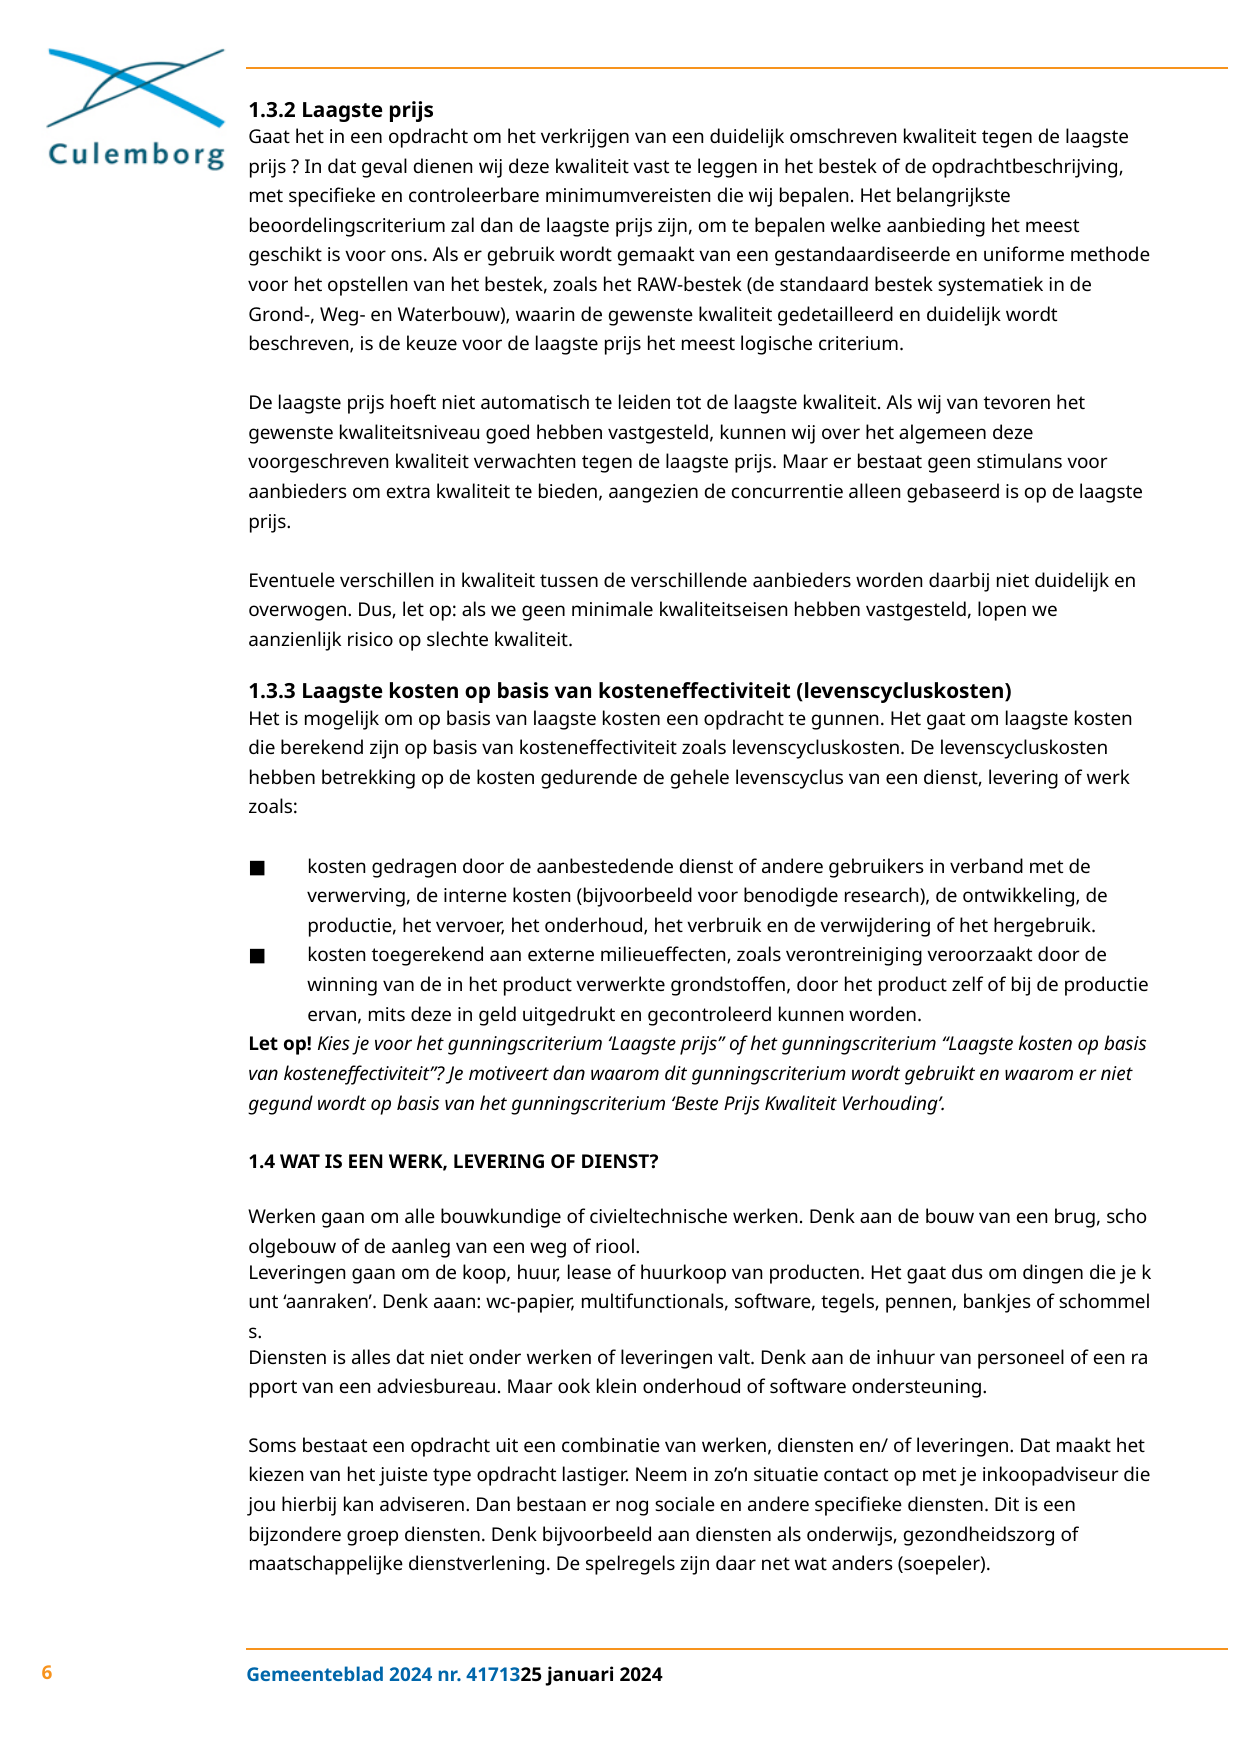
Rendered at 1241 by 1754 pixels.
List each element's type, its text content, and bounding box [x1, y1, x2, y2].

table_header Werken gaan om alle bouwkundige of civieltechnische werken. Denk aan de bouw van een brug, schoolgebouw of de aanleg van een weg of riool. [248, 1204, 1152, 1259]
list kosten gedragen door de aanbestedende dienst of andere gebruikers in verband met de verwerving, de interne kosten (bijvoorbeeld voor benodigde research), de ontwikkeling, de productie, het vervoer, het onderhoud, het verbruik en de verwijdering of het hergebruik. [248, 853, 1152, 938]
list kosten toegerekend aan externe milieueffecten, zoals verontreiniging veroorzaakt door de winning van de in het product verwerkte grondstoffen, door het product zelf of bij de productie ervan, mits deze in geld uitgedrukt en gecontroleerd kunnen worden. [248, 942, 1152, 1027]
text 1.4 WAT IS EEN WERK, LEVERING OF DIENST? [248, 1148, 1152, 1174]
text 1.3.3 Laagste kosten op basis van kosteneffectiviteit (levenscycluskosten) [248, 677, 1152, 705]
text 1.3.2 Laagste prijs [248, 95, 1152, 123]
text Het is mogelijk om op basis van laagste kosten een opdracht te gunnen. Het gaat om laagste kosten die berekend zijn op basis van kosteneffectiviteit zoals levenscycluskosten. De levenscycluskosten hebben betrekking op de kosten gedurende de gehele levenscyclus van een dienst, levering of werk zoals: [248, 705, 1152, 819]
text Gaat het in een opdracht om het verkrijgen van een duidelijk omschreven kwaliteit tegen de laagste prijs ? In dat geval dienen wij deze kwaliteit vast te leggen in het bestek of de opdrachtbeschrijving, met specifieke en controleerbare minimumvereisten die wij bepalen. Het belangrijkste beoordelingscriterium zal dan de laagste prijs zijn, om te bepalen welke aanbieding het meest geschikt is voor ons. Als er gebruik wordt gemaakt van een gestandaardiseerde en uniforme methode voor het opstellen van het bestek, zoals het RAW-bestek (de standaard bestek systematiek in de Grond-, Weg- en Waterbouw), waarin de gewenste kwaliteit gedetailleerd en duidelijk wordt beschreven, is de keuze voor de laagste prijs het meest logische criterium. [248, 123, 1152, 356]
text Soms bestaat een opdracht uit een combinatie van werken, diensten en/ of leveringen. Dat maakt het kiezen van het juiste type opdracht lastiger. Neem in zo’n situatie contact op met je inkoopadviseur die jou hierbij kan adviseren. Dan bestaan er nog sociale en andere specifieke diensten. Dit is een bijzondere groep diensten. Denk bijvoorbeeld aan diensten als onderwijs, gezondheidszorg of maatschappelijke dienstverlening. De spelregels zijn daar net wat anders (soepeler). [248, 1432, 1152, 1576]
table_cell Leveringen gaan om de koop, huur, lease of huurkoop van producten. Het gaat dus om dingen die je kunt ‘aanraken’. Denk aaan: wc-papier, multifunctionals, software, tegels, pennen, bankjes of schommels. [248, 1259, 1152, 1344]
table_header Let op! Kies je voor het gunningscriterium ‘Laagste prijs” of het gunningscriterium “Laagste kosten op basis van kosteneffectiviteit”? Je motiveert dan waarom dit gunningscriterium wordt gebruikt en waarom er niet gegund wordt op basis van het gunningscriterium ‘Beste Prijs Kwaliteit Verhouding’. [248, 1031, 1152, 1115]
text De laagste prijs hoeft niet automatisch te leiden tot de laagste kwaliteit. Als wij van tevoren het gewenste kwaliteitsniveau goed hebben vastgesteld, kunnen wij over het algemeen deze voorgeschreven kwaliteit verwachten tegen de laagste prijs. Maar er bestaat geen stimulans voor aanbieders om extra kwaliteit te bieden, aangezien de concurrentie alleen gebaseerd is op de laagste prijs. [248, 389, 1152, 533]
picture [41, 47, 231, 172]
table_cell Diensten is alles dat niet onder werken of leveringen valt. Denk aan de inhuur van personeel of een rapport van een adviesbureau. Maar ook klein onderhoud of software ondersteuning. [248, 1344, 1152, 1399]
text Eventuele verschillen in kwaliteit tussen de verschillende aanbieders worden daarbij niet duidelijk en overwogen. Dus, let op: als we geen minimale kwaliteitseisen hebben vastgesteld, lopen we aanzienlijk risico op slechte kwaliteit. [248, 567, 1152, 652]
